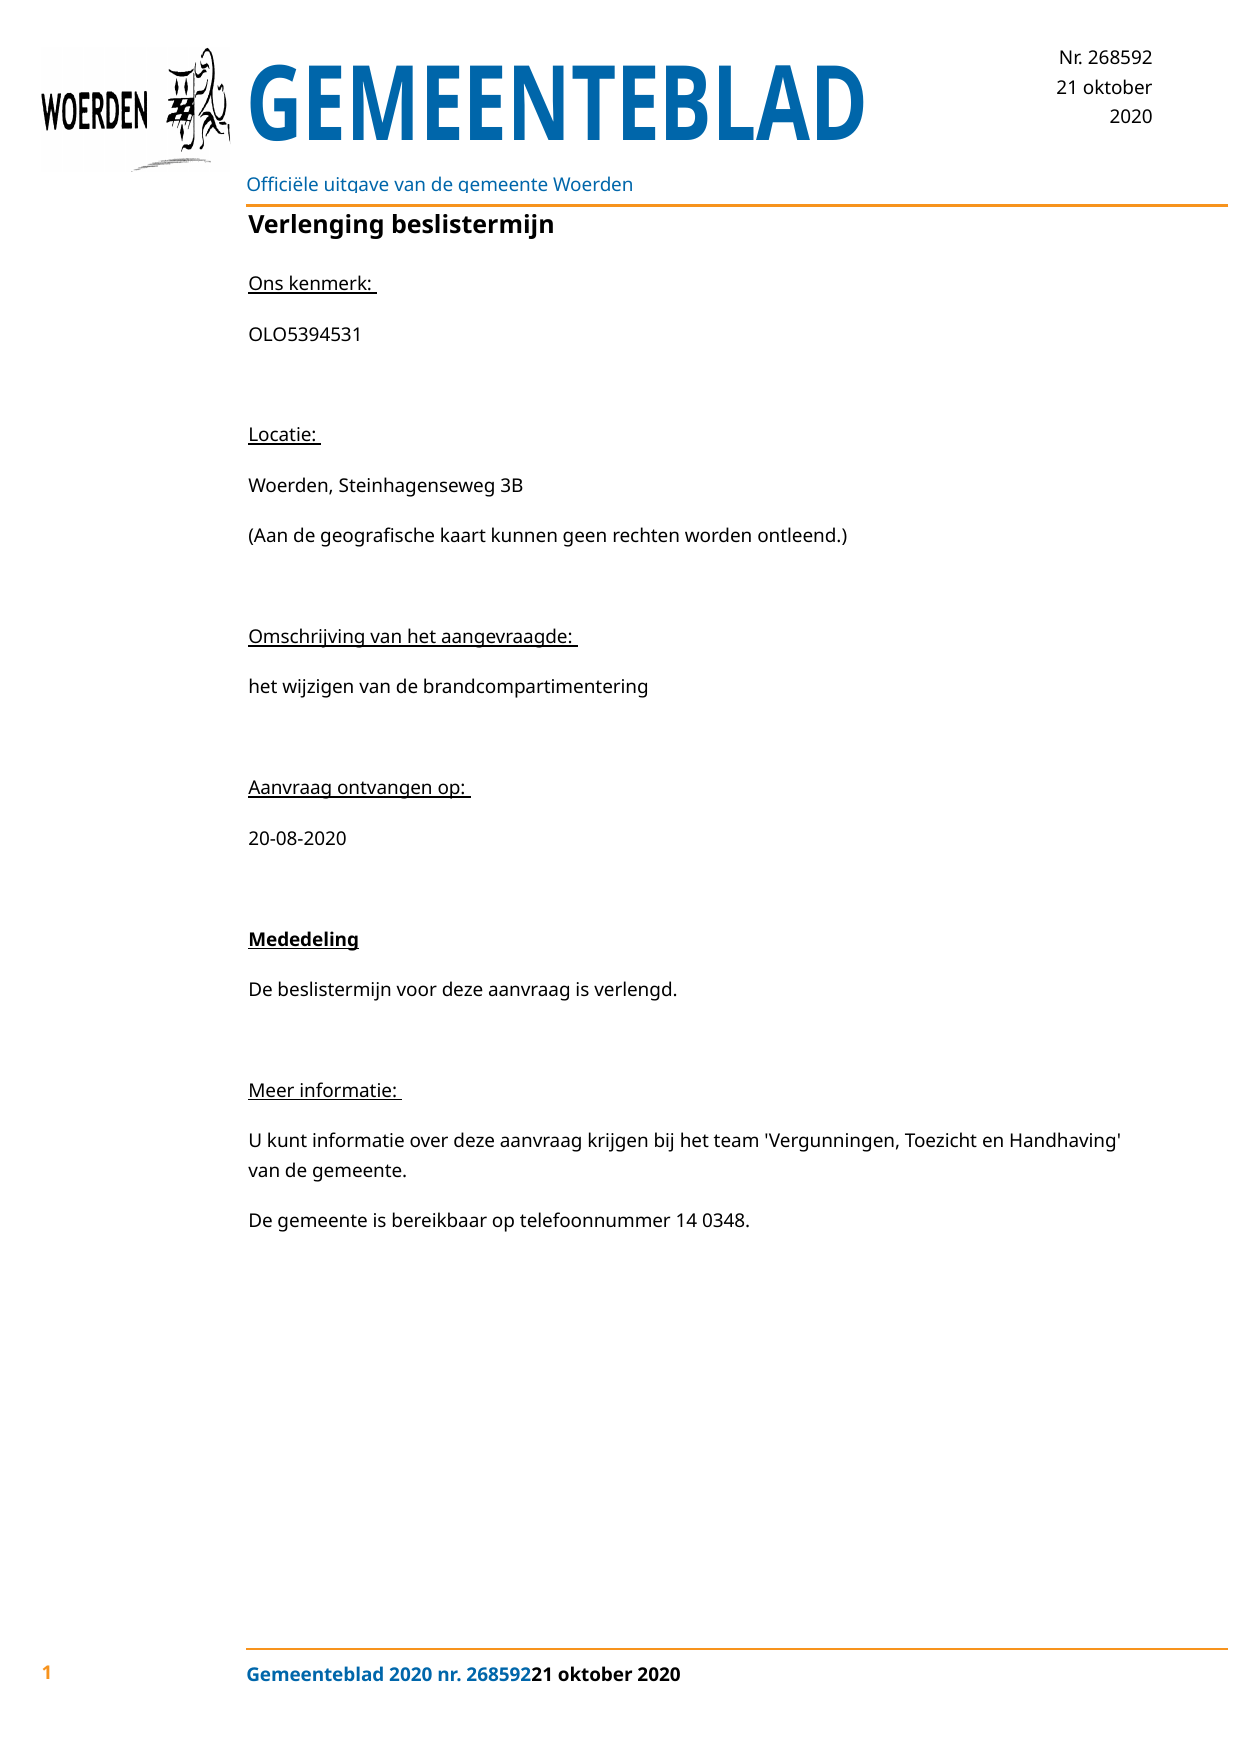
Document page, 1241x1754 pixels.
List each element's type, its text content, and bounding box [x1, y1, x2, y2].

text Ons kenmerk: [248, 270, 1152, 296]
text 20-08-2020 [248, 825, 1152, 851]
text De gemeente is bereikbaar op telefoonnummer 14 0348. [248, 1207, 1152, 1233]
text Aanvraag ontvangen op: [248, 774, 1152, 800]
text Locatie: [248, 422, 1152, 447]
picture [41, 47, 231, 172]
text het wijzigen van de brandcompartimentering [248, 674, 1152, 699]
text Omschrijving van het aangevraagde: [248, 623, 1152, 649]
text Woerden, Steinhagenseweg 3B [248, 472, 1152, 498]
text U kunt informatie over deze aanvraag krijgen bij het team 'Vergunningen, Toezicht en Handhaving' van de gemeente. [248, 1127, 1152, 1183]
text Mededeling [248, 926, 1152, 951]
text OLO5394531 [248, 321, 1152, 346]
text (Aan de geografische kaart kunnen geen rechten worden ontleend.) [248, 522, 1152, 548]
text Verlenging beslistermijn [248, 207, 1152, 241]
text Meer informatie: [248, 1077, 1152, 1103]
text De beslistermijn voor deze aanvraag is verlengd. [248, 976, 1152, 1002]
